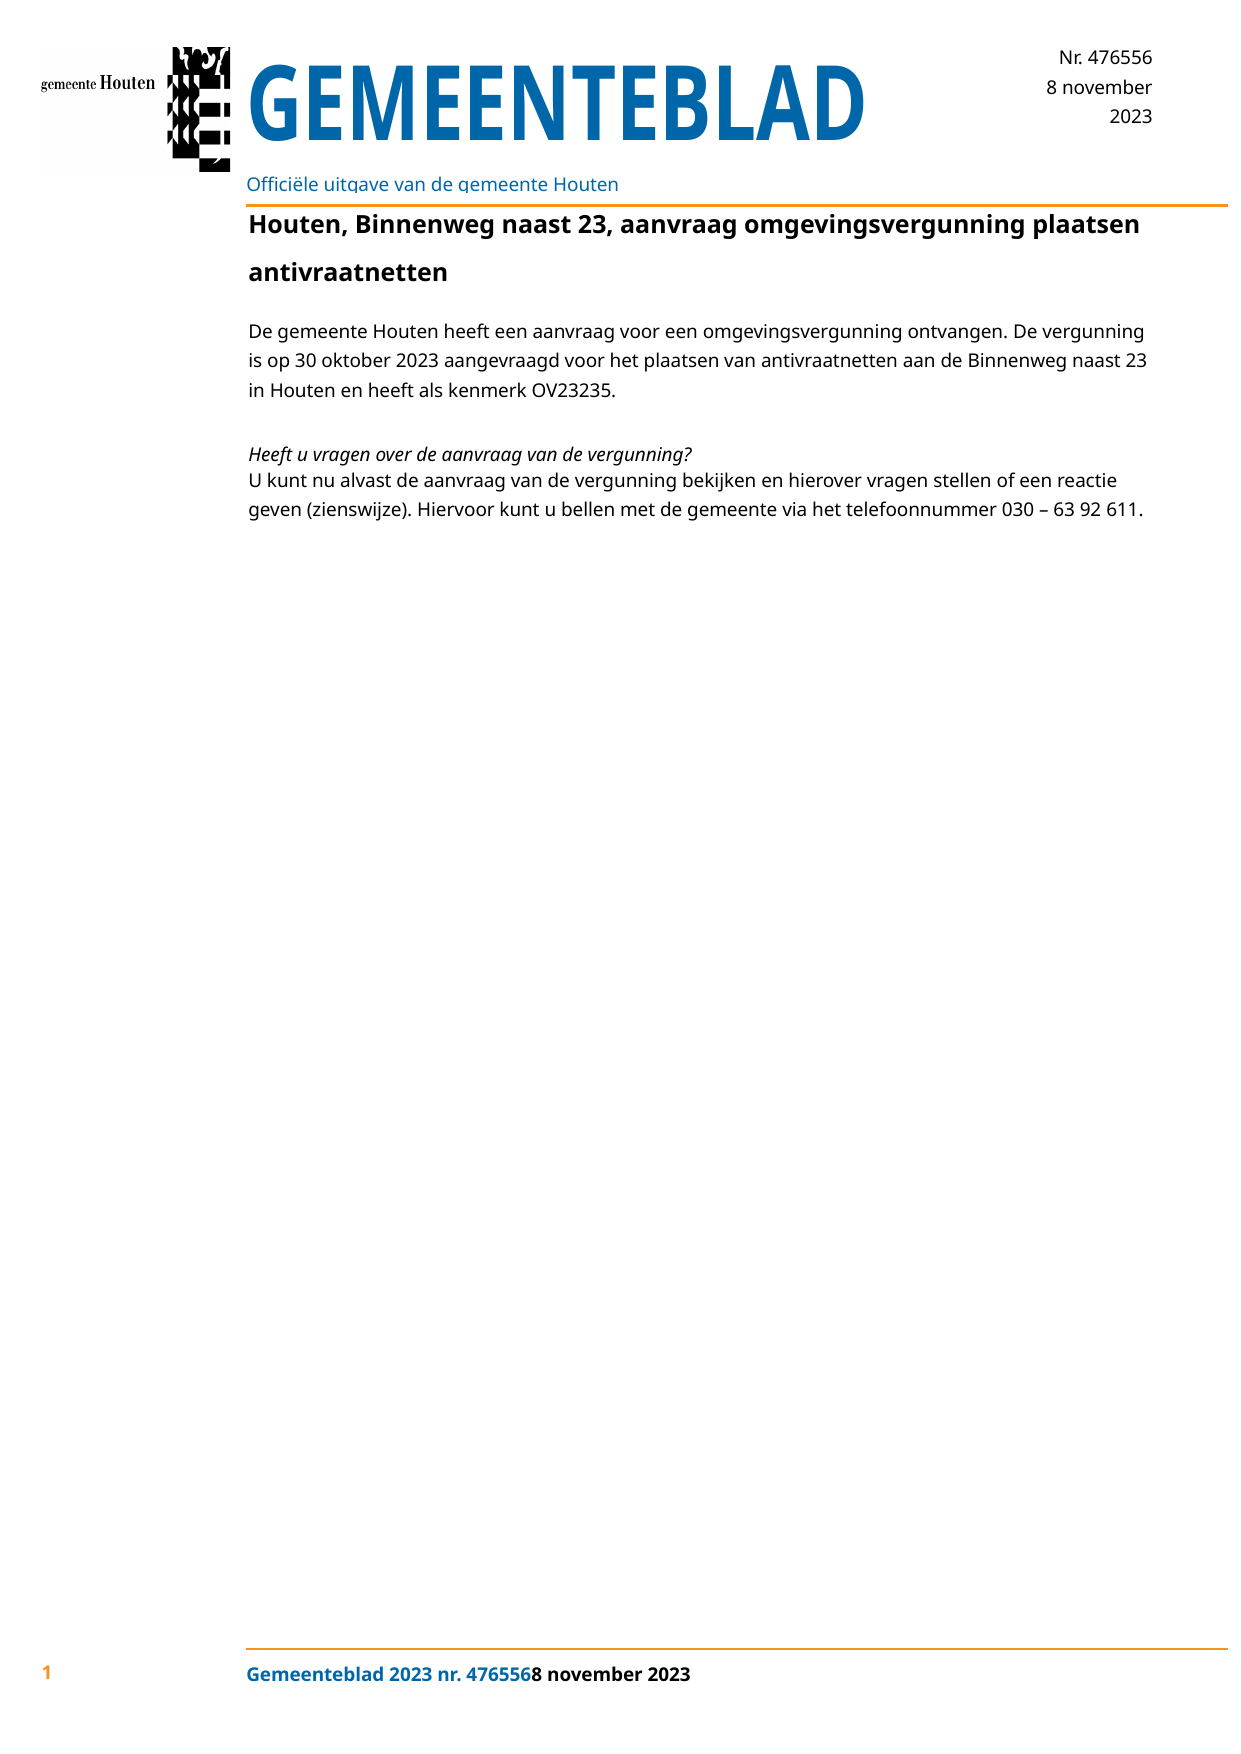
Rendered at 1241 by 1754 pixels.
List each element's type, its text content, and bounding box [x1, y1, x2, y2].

text Heeft u vragen over de aanvraag van de vergunning? [248, 441, 1152, 467]
text U kunt nu alvast de aanvraag van de vergunning bekijken en hierover vragen stellen of een reactie geven (zienswijze). Hiervoor kunt u bellen met de gemeente via het telefoonnummer 030 – 63 92 611. [248, 467, 1152, 522]
text De gemeente Houten heeft een aanvraag voor een omgevingsvergunning ontvangen. De vergunning is op 30 oktober 2023 aangevraagd voor het plaatsen van antivraatnetten aan de Binnenweg naast 23 in Houten en heeft als kenmerk OV23235. [248, 318, 1152, 403]
text Houten, Binnenweg naast 23, aanvraag omgevingsvergunning plaatsen antivraatnetten [248, 207, 1152, 288]
picture [41, 47, 231, 172]
